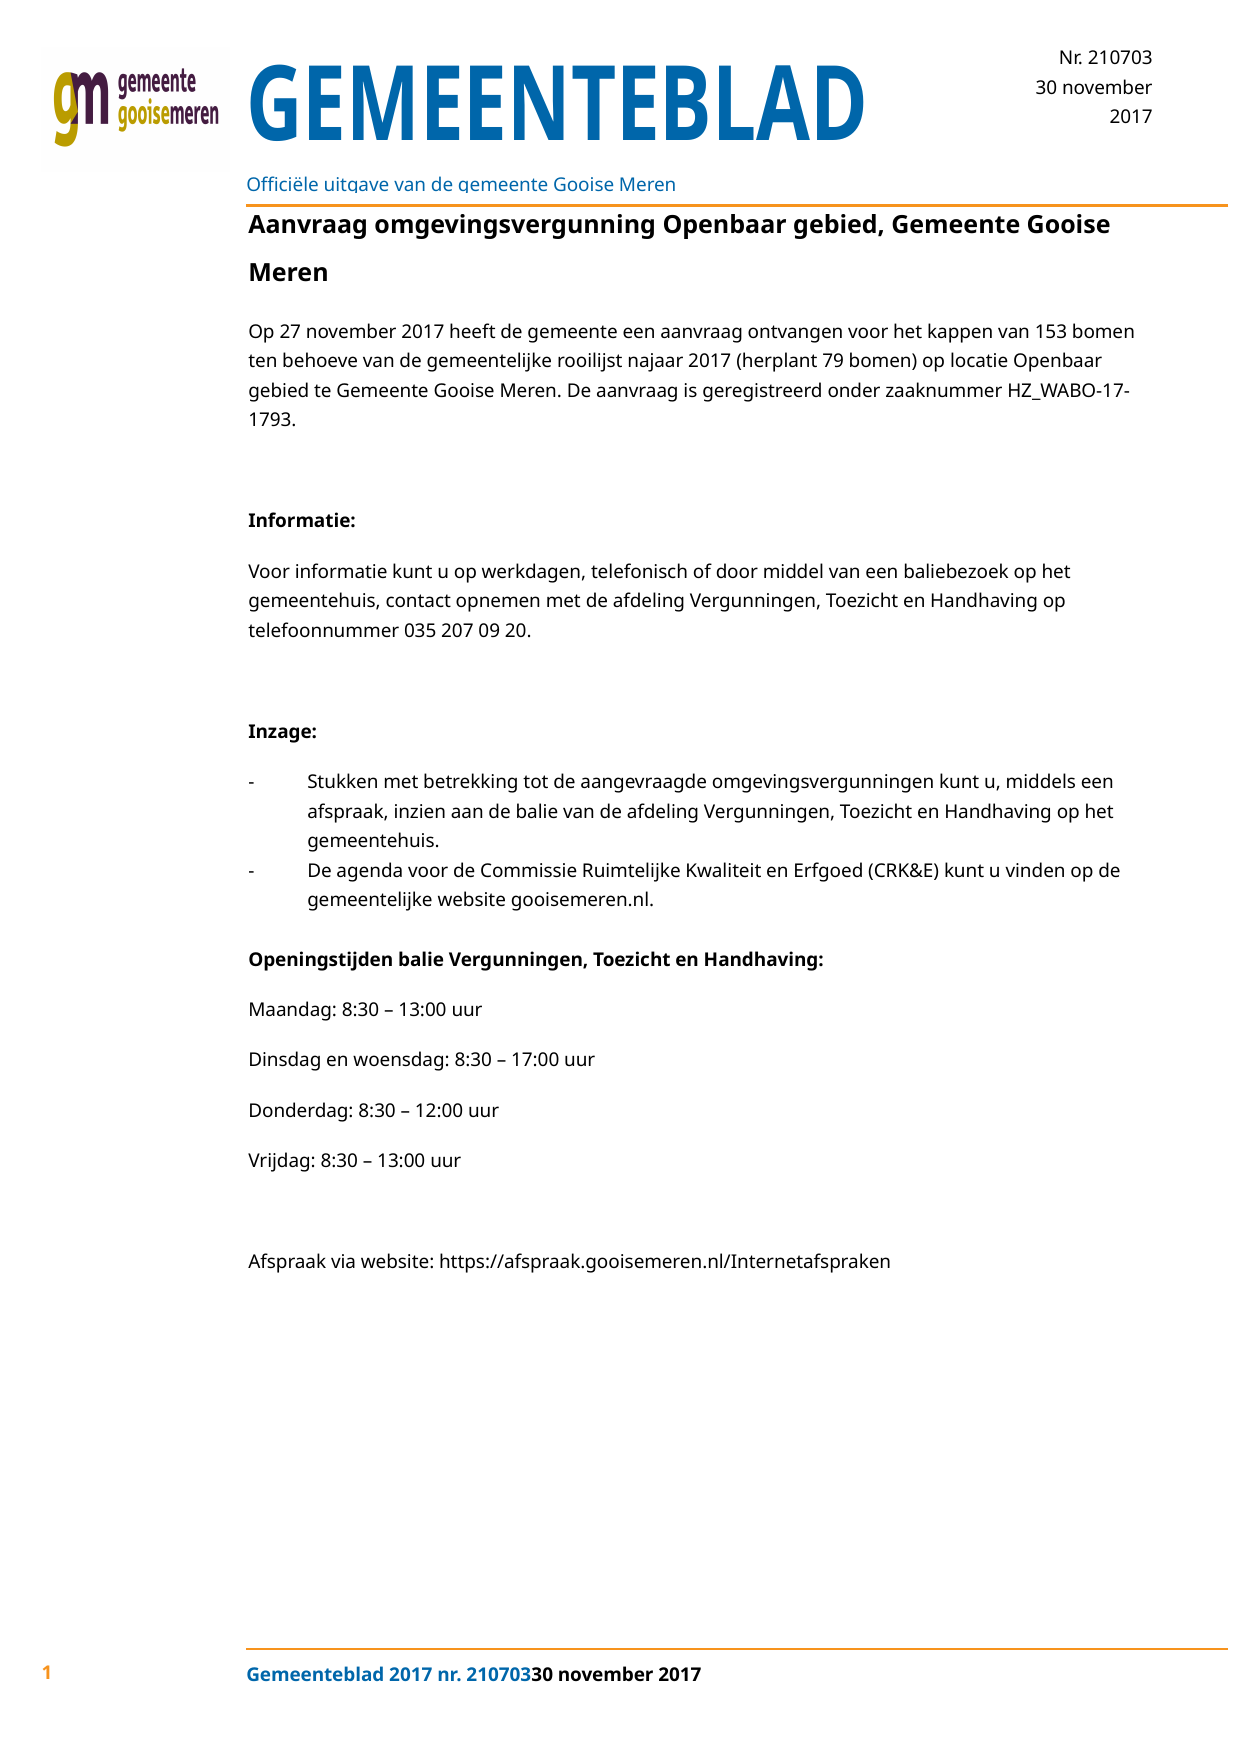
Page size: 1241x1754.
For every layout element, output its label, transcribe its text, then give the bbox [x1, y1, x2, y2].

text Aanvraag omgevingsvergunning Openbaar gebied, Gemeente Gooise Meren [248, 207, 1152, 288]
text Donderdag: 8:30 – 12:00 uur [248, 1097, 1152, 1123]
text Voor informatie kunt u op werkdagen, telefonisch of door middel van een baliebezoek op het gemeentehuis, contact opnemen met de afdeling Vergunningen, Toezicht en Handhaving op telefoonnummer 035 207 09 20. [248, 558, 1152, 643]
text Vrijdag: 8:30 – 13:00 uur [248, 1147, 1152, 1173]
picture [41, 47, 231, 172]
text Op 27 november 2017 heeft de gemeente een aanvraag ontvangen voor het kappen van 153 bomen ten behoeve van de gemeentelijke rooilijst najaar 2017 (herplant 79 bomen) op locatie Openbaar gebied te Gemeente Gooise Meren. De aanvraag is geregistreerd onder zaaknummer HZ_WABO-17-1793. [248, 318, 1152, 432]
text Openingstijden balie Vergunningen, Toezicht en Handhaving: [248, 946, 1152, 972]
list De agenda voor de Commissie Ruimtelijke Kwaliteit en Erfgoed (CRK&E) kunt u vinden op de gemeentelijke website gooisemeren.nl. [248, 857, 1152, 912]
text Dinsdag en woensdag: 8:30 – 17:00 uur [248, 1047, 1152, 1072]
list Stukken met betrekking tot de aangevraagde omgevingsvergunningen kunt u, middels een afspraak, inzien aan de balie van de afdeling Vergunningen, Toezicht en Handhaving op het gemeentehuis. [248, 768, 1152, 853]
text Informatie: [248, 507, 1152, 533]
text Maandag: 8:30 – 13:00 uur [248, 996, 1152, 1022]
text Inzage: [248, 718, 1152, 744]
text Afspraak via website: https://afspraak.gooisemeren.nl/Internetafspraken [248, 1248, 1152, 1274]
